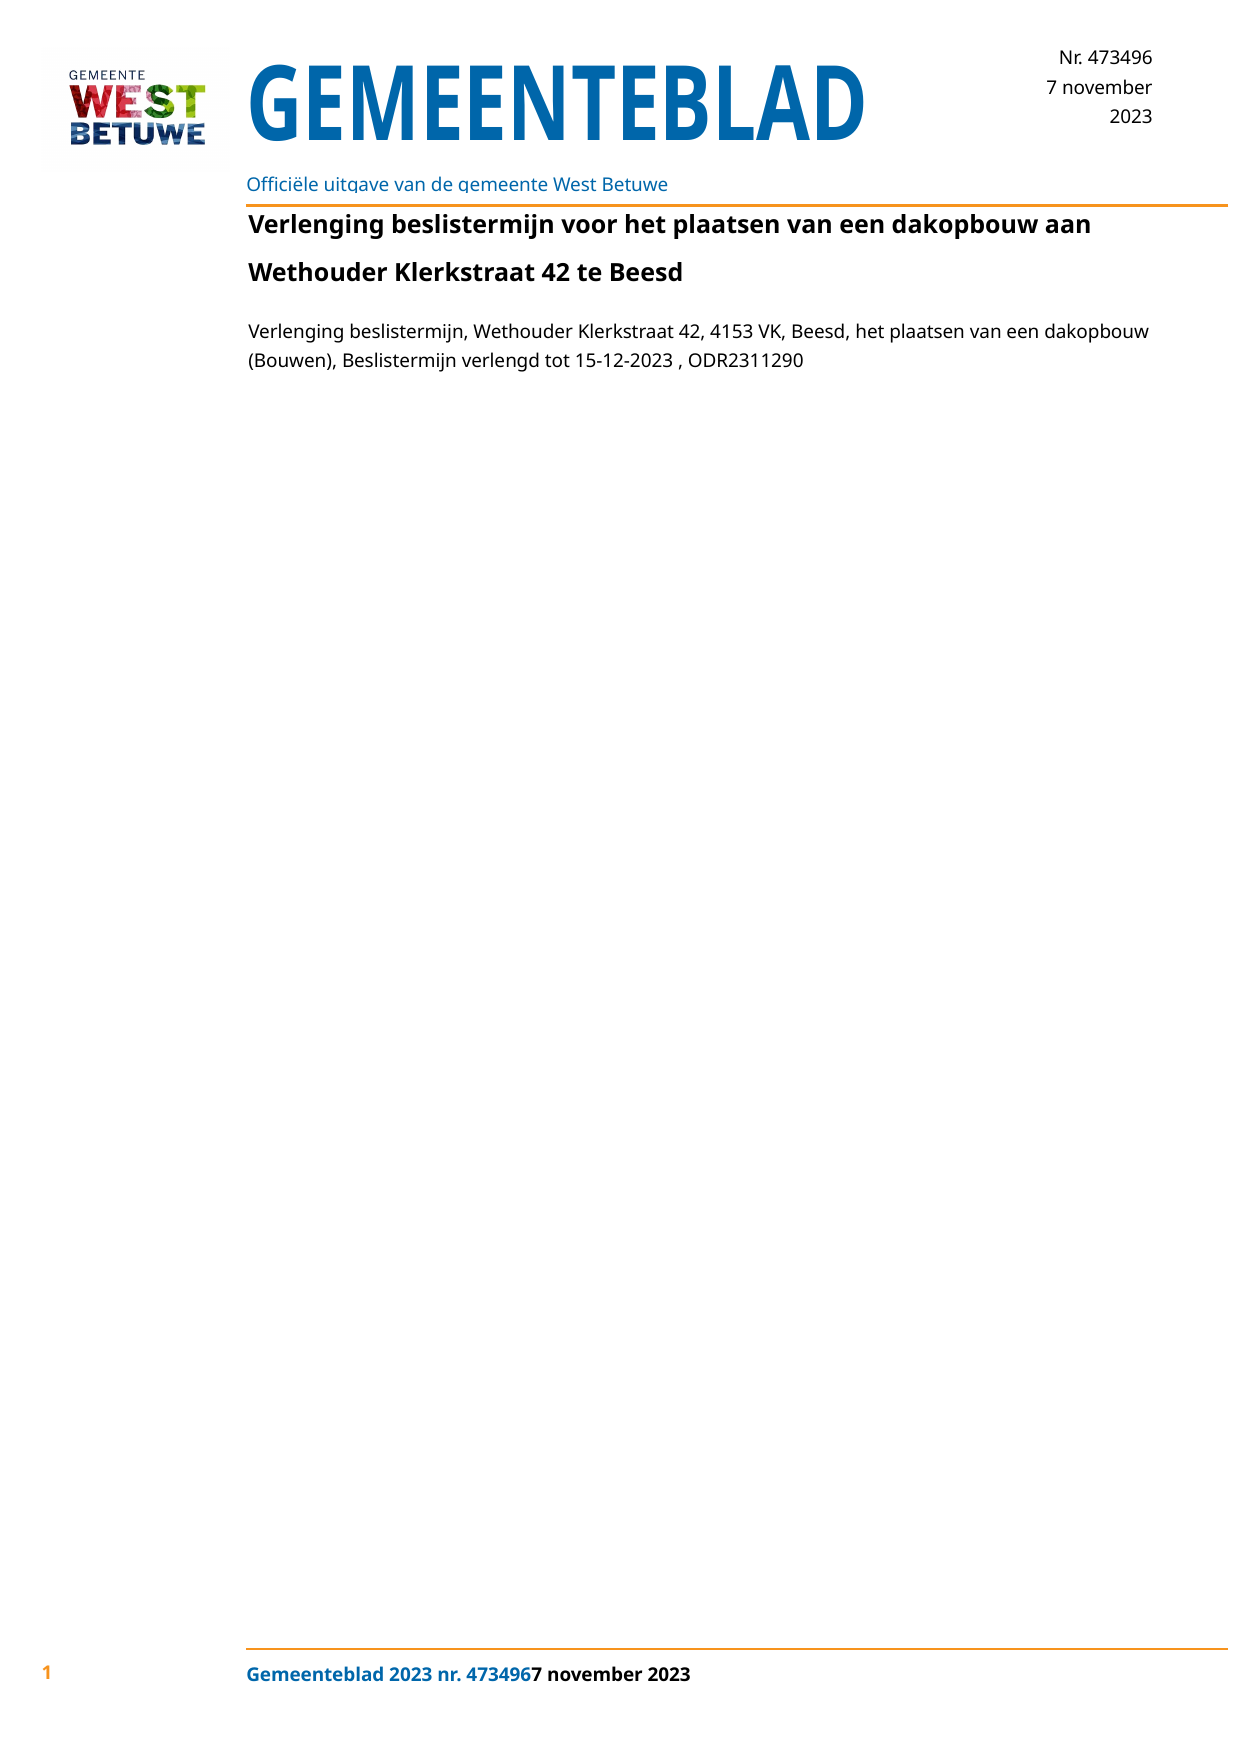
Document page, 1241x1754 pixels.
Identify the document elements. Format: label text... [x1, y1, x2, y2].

picture [41, 47, 231, 172]
text Verlenging beslistermijn, Wethouder Klerkstraat 42, 4153 VK, Beesd, het plaatsen van een dakopbouw (Bouwen), Beslistermijn verlengd tot 15-12-2023 , ODR2311290 [248, 318, 1152, 373]
text Verlenging beslistermijn voor het plaatsen van een dakopbouw aan Wethouder Klerkstraat 42 te Beesd [248, 207, 1152, 288]
